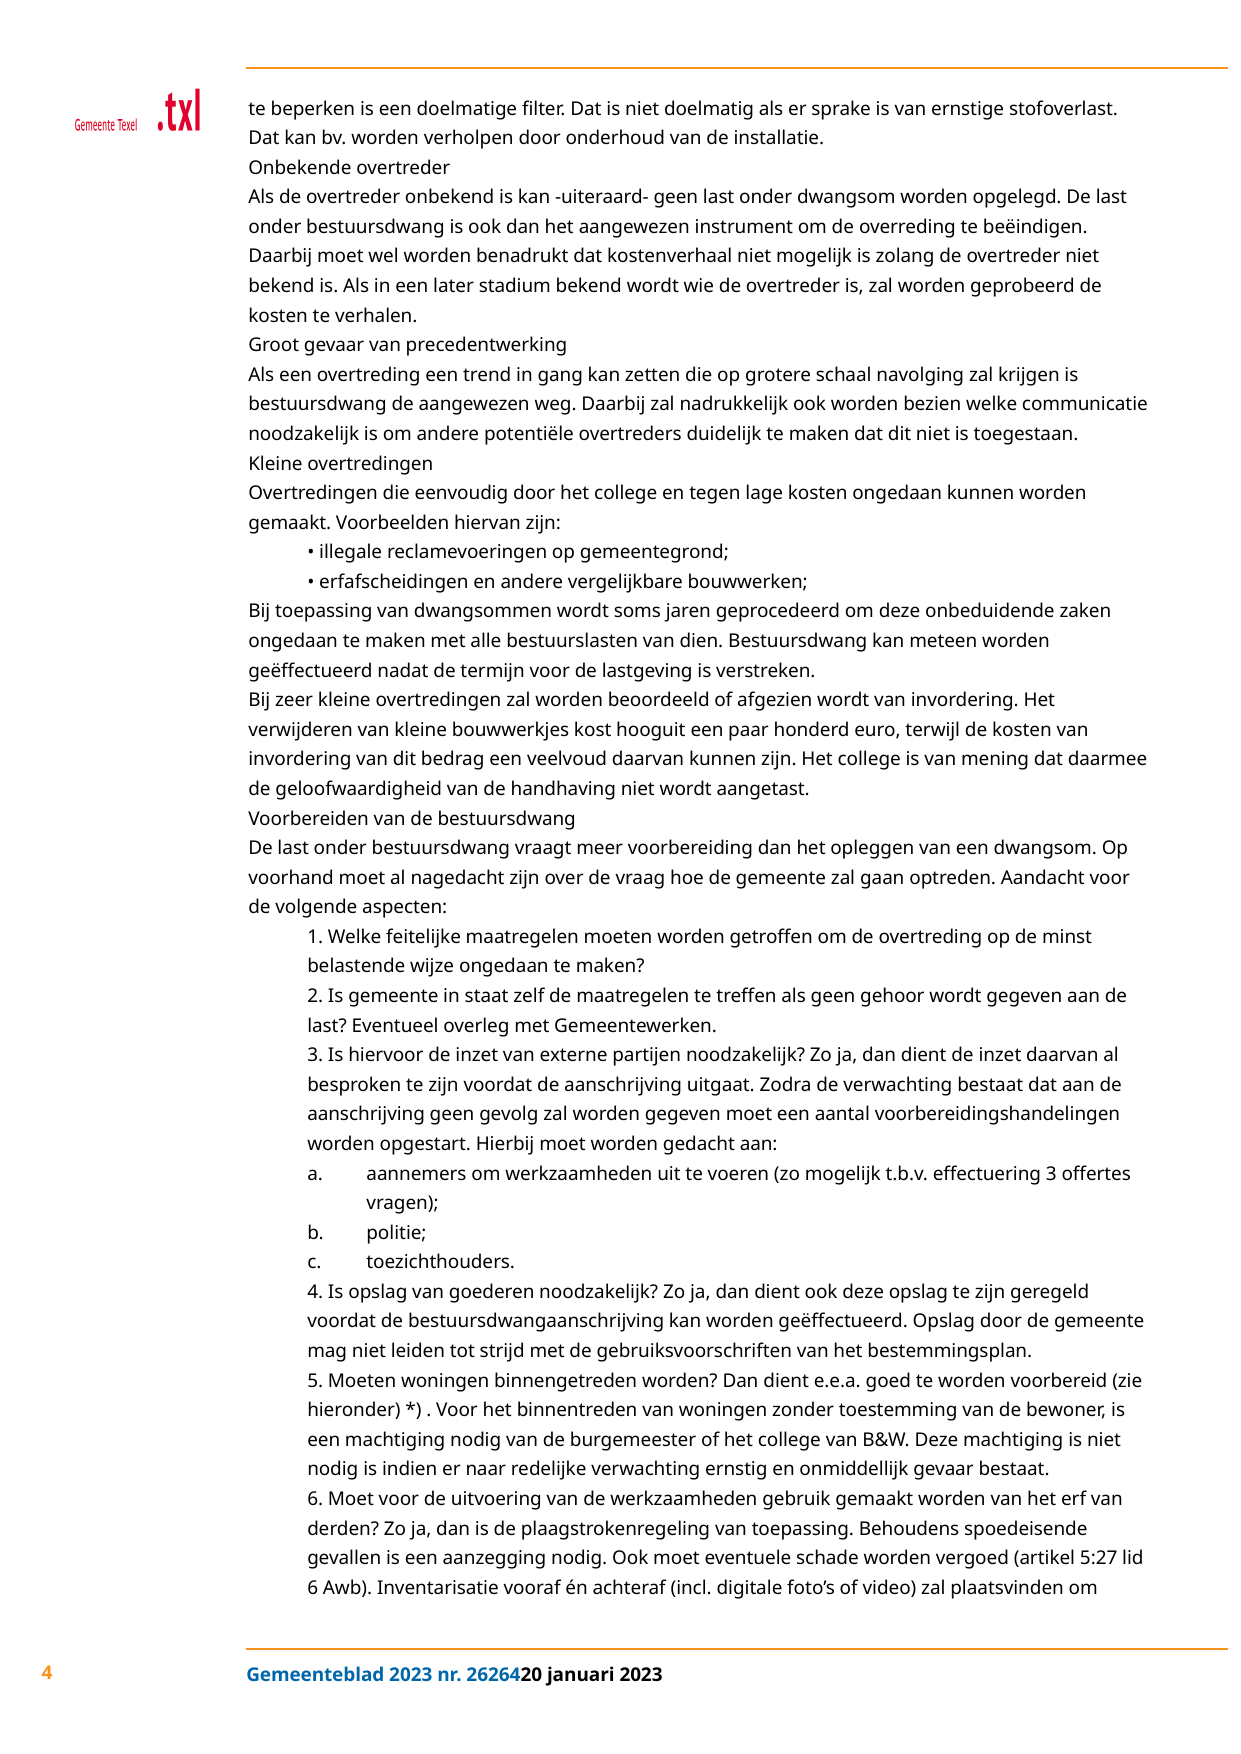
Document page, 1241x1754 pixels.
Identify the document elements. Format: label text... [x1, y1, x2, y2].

text Als een overtreding een trend in gang kan zetten die op grotere schaal navolging zal krijgen is bestuursdwang de aangewezen weg. Daarbij zal nadrukkelijk ook worden bezien welke communicatie noodzakelijk is om andere potentiële overtreders duidelijk te maken dat dit niet is toegestaan. [248, 361, 1152, 446]
list 3. Is hiervoor de inzet van externe partijen noodzakelijk? Zo ja, dan dient de inzet daarvan al besproken te zijn voordat de aanschrijving uitgaat. Zodra de verwachting bestaat dat aan de aanschrijving geen gevolg zal worden gegeven moet een aantal voorbereidingshandelingen worden opgestart. Hierbij moet worden gedacht aan: [248, 1041, 1152, 1156]
list 2. Is gemeente in staat zelf de maatregelen te treffen als geen gehoor wordt gegeven aan de last? Eventueel overleg met Gemeentewerken. [248, 982, 1152, 1038]
list 1. Welke feitelijke maatregelen moeten worden getroffen om de overtreding op de minst belastende wijze ongedaan te maken? [248, 923, 1152, 978]
list • illegale reclamevoeringen op gemeentegrond; [248, 538, 1152, 564]
list politie; [307, 1219, 1152, 1245]
text Voorbereiden van de bestuursdwang [248, 805, 1152, 831]
text Kleine overtredingen [248, 450, 1152, 476]
picture [41, 47, 231, 172]
text Als de overtreder onbekend is kan -uiteraard- geen last onder dwangsom worden opgelegd. De last onder bestuursdwang is ook dan het aangewezen instrument om de overreding te beëindigen. Daarbij moet wel worden benadrukt dat kostenverhaal niet mogelijk is zolang de overtreder niet bekend is. Als in een later stadium bekend wordt wie de overtreder is, zal worden geprobeerd de kosten te verhalen. [248, 183, 1152, 328]
text te beperken is een doelmatige filter. Dat is niet doelmatig als er sprake is van ernstige stofoverlast. Dat kan bv. worden verholpen door onderhoud van de installatie. [248, 95, 1152, 150]
text Onbekende overtreder [248, 154, 1152, 180]
text Overtredingen die eenvoudig door het college en tegen lage kosten ongedaan kunnen worden gemaakt. Voorbeelden hiervan zijn: [248, 479, 1152, 535]
text De last onder bestuursdwang vraagt meer voorbereiding dan het opleggen van een dwangsom. Op voorhand moet al nagedacht zijn over de vraag hoe de gemeente zal gaan optreden. Aandacht voor de volgende aspecten: [248, 834, 1152, 919]
text Groot gevaar van precedentwerking [248, 331, 1152, 357]
list 5. Moeten woningen binnengetreden worden? Dan dient e.e.a. goed te worden voorbereid (zie hieronder) *) . Voor het binnentreden van woningen zonder toestemming van de bewoner, is een machtiging nodig van de burgemeester of het college van B&W. Deze machtiging is niet nodig is indien er naar redelijke verwachting ernstig en onmiddellijk gevaar bestaat. [248, 1367, 1152, 1481]
list 4. Is opslag van goederen noodzakelijk? Zo ja, dan dient ook deze opslag te zijn geregeld voordat de bestuursdwangaanschrijving kan worden geëffectueerd. Opslag door de gemeente mag niet leiden tot strijd met de gebruiksvoorschriften van het bestemmingsplan. [248, 1278, 1152, 1363]
list toezichthouders. [307, 1248, 1152, 1274]
text Bij zeer kleine overtredingen zal worden beoordeeld of afgezien wordt van invordering. Het verwijderen van kleine bouwwerkjes kost hooguit een paar honderd euro, terwijl de kosten van invordering van dit bedrag een veelvoud daarvan kunnen zijn. Het college is van mening dat daarmee de geloofwaardigheid van de handhaving niet wordt aangetast. [248, 686, 1152, 801]
list 6. Moet voor de uitvoering van de werkzaamheden gebruik gemaakt worden van het erf van derden? Zo ja, dan is de plaagstrokenregeling van toepassing. Behoudens spoedeisende gevallen is een aanzegging nodig. Ook moet eventuele schade worden vergoed (artikel 5:27 lid 6 Awb). Inventarisatie vooraf én achteraf (incl. digitale foto’s of video) zal plaatsvinden om [248, 1485, 1152, 1600]
text Bij toepassing van dwangsommen wordt soms jaren geprocedeerd om deze onbeduidende zaken ongedaan te maken met alle bestuurslasten van dien. Bestuursdwang kan meteen worden geëffectueerd nadat de termijn voor de lastgeving is verstreken. [248, 598, 1152, 683]
list • erfafscheidingen en andere vergelijkbare bouwwerken; [248, 568, 1152, 594]
list aannemers om werkzaamheden uit te voeren (zo mogelijk t.b.v. effectuering 3 offertes vragen); [307, 1160, 1152, 1215]
